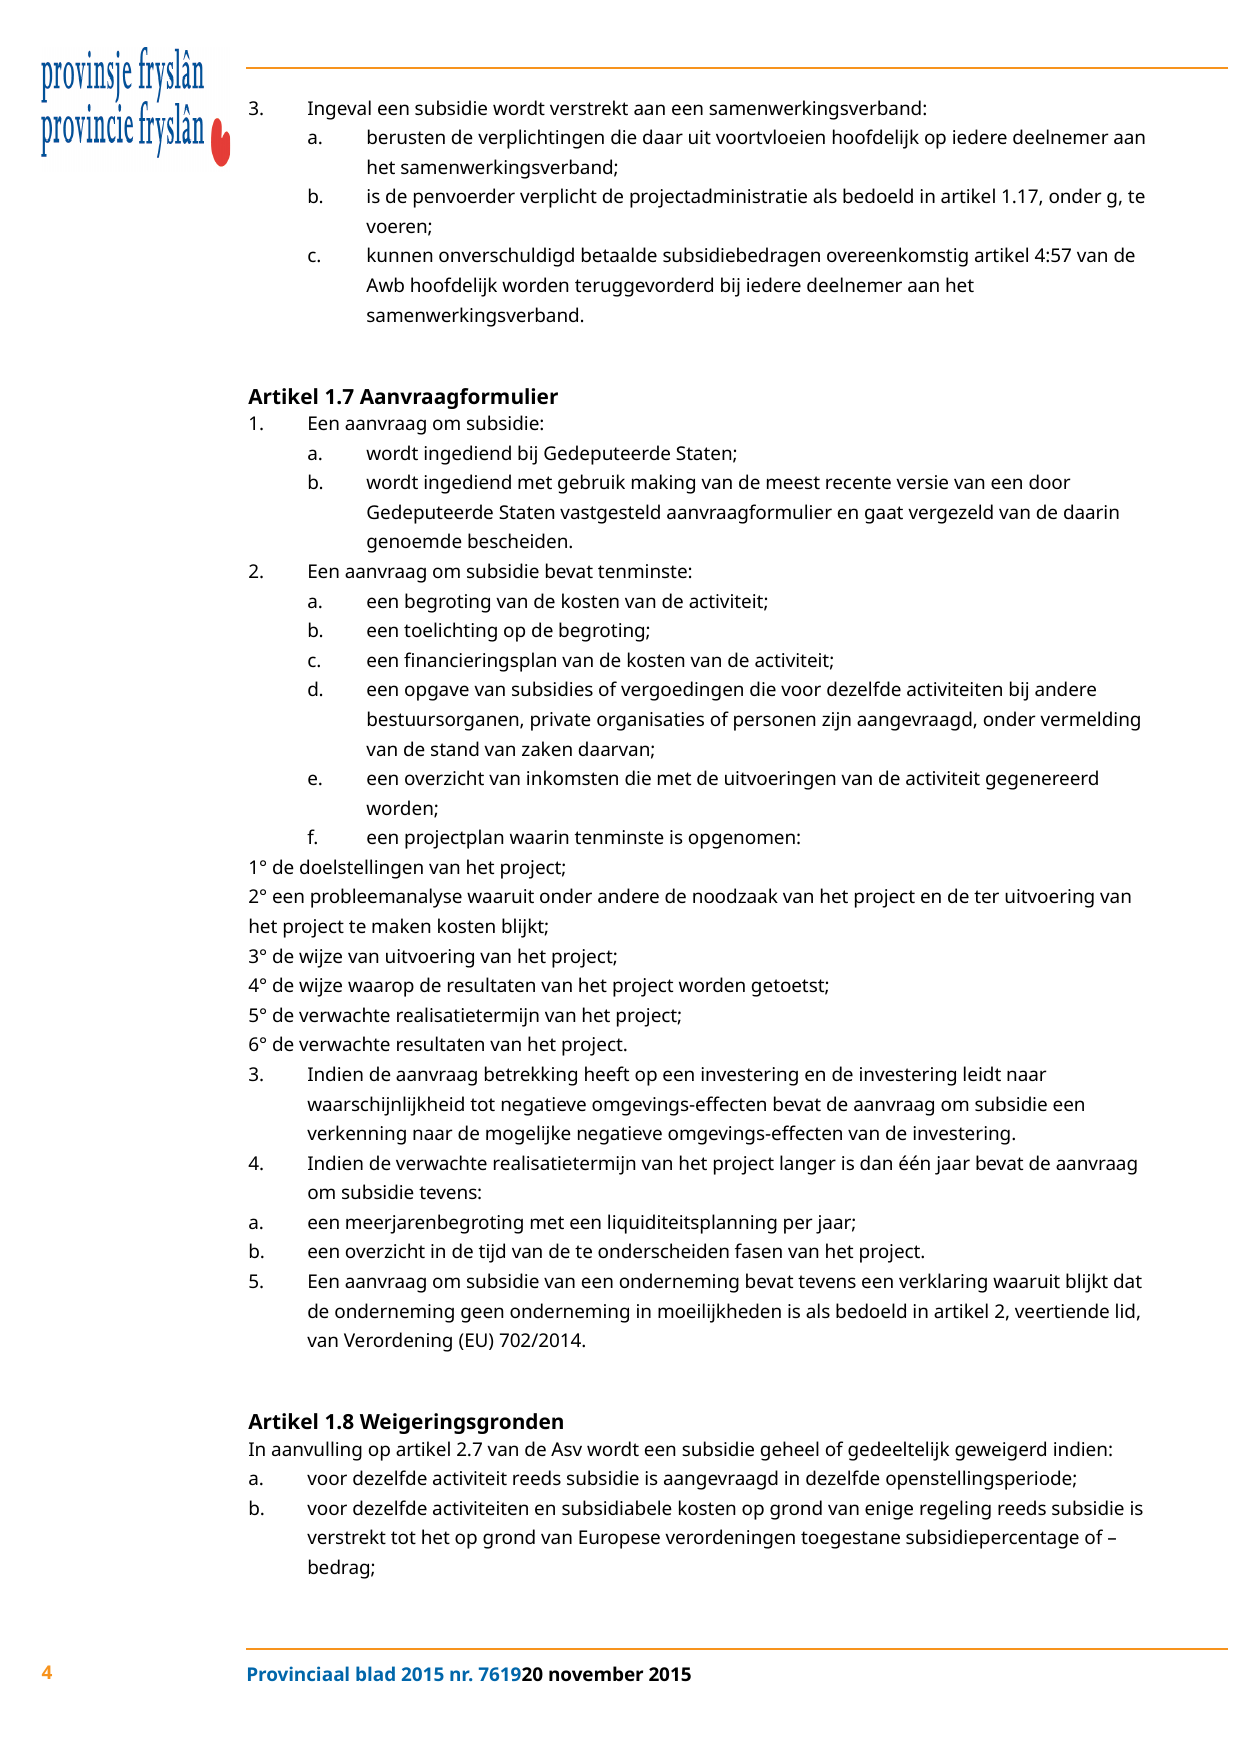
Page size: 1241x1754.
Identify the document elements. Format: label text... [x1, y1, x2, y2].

text 2° een probleemanalyse waaruit onder andere de noodzaak van het project en de ter uitvoering van het project te maken kosten blijkt; [248, 884, 1152, 939]
list een opgave van subsidies of vergoedingen die voor dezelfde activiteiten bij andere bestuursorganen, private organisaties of personen zijn aangevraagd, onder vermelding van de stand van zaken daarvan; [307, 677, 1152, 761]
list een financieringsplan van de kosten van de activiteit; [307, 647, 1152, 673]
list een toelichting op de begroting; [307, 617, 1152, 643]
picture [41, 47, 231, 172]
list wordt ingediend bij Gedeputeerde Staten; [307, 440, 1152, 466]
list Een aanvraag om subsidie: [248, 410, 1152, 436]
text 4° de wijze waarop de resultaten van het project worden getoetst; [248, 972, 1152, 998]
list Indien de aanvraag betrekking heeft op een investering en de investering leidt naar waarschijnlijkheid tot negatieve omgevings-effecten bevat de aanvraag om subsidie een verkenning naar de mogelijke negatieve omgevings-effecten van de investering. [248, 1061, 1152, 1146]
list voor dezelfde activiteit reeds subsidie is aangevraagd in dezelfde openstellingsperiode; [248, 1465, 1152, 1491]
list een begroting van de kosten van de activiteit; [307, 588, 1152, 613]
text In aanvulling op artikel 2.7 van de Asv wordt een subsidie geheel of gedeeltelijk geweigerd indien: [248, 1436, 1152, 1462]
list een overzicht in de tijd van de te onderscheiden fasen van het project. [248, 1239, 1152, 1264]
list is de penvoerder verplicht de projectadministratie als bedoeld in artikel 1.17, onder g, te voeren; [307, 183, 1152, 239]
text Artikel 1.8 Weigeringsgronden [248, 1407, 1152, 1436]
list kunnen onverschuldigd betaalde subsidiebedragen overeenkomstig artikel 4:57 van de Awb hoofdelijk worden teruggevorderd bij iedere deelnemer aan het samenwerkingsverband. [307, 243, 1152, 328]
list een projectplan waarin tenminste is opgenomen: [307, 824, 1152, 850]
text Artikel 1.7 Aanvraagformulier [248, 382, 1152, 410]
list Een aanvraag om subsidie bevat tenminste: [248, 558, 1152, 584]
list Indien de verwachte realisatietermijn van het project langer is dan één jaar bevat de aanvraag om subsidie tevens: [248, 1150, 1152, 1205]
list een overzicht van inkomsten die met de uitvoeringen van de activiteit gegenereerd worden; [307, 765, 1152, 821]
list wordt ingediend met gebruik making van de meest recente versie van een door Gedeputeerde Staten vastgesteld aanvraagformulier en gaat vergezeld van de daarin genoemde bescheiden. [307, 469, 1152, 554]
list voor dezelfde activiteiten en subsidiabele kosten op grond van enige regeling reeds subsidie is verstrekt tot het op grond van Europese verordeningen toegestane subsidiepercentage of – bedrag; [248, 1495, 1152, 1580]
text 5° de verwachte realisatietermijn van het project; [248, 1002, 1152, 1028]
list een meerjarenbegroting met een liquiditeitsplanning per jaar; [248, 1209, 1152, 1235]
list Ingeval een subsidie wordt verstrekt aan een samenwerkingsverband: [248, 95, 1152, 121]
list berusten de verplichtingen die daar uit voortvloeien hoofdelijk op iedere deelnemer aan het samenwerkingsverband; [307, 124, 1152, 180]
list Een aanvraag om subsidie van een onderneming bevat tevens een verklaring waaruit blijkt dat de onderneming geen onderneming in moeilijkheden is als bedoeld in artikel 2, veertiende lid, van Verordening (EU) 702/2014. [248, 1268, 1152, 1353]
text 1° de doelstellingen van het project; [248, 854, 1152, 880]
text 3° de wijze van uitvoering van het project; [248, 943, 1152, 968]
text 6° de verwachte resultaten van het project. [248, 1032, 1152, 1057]
